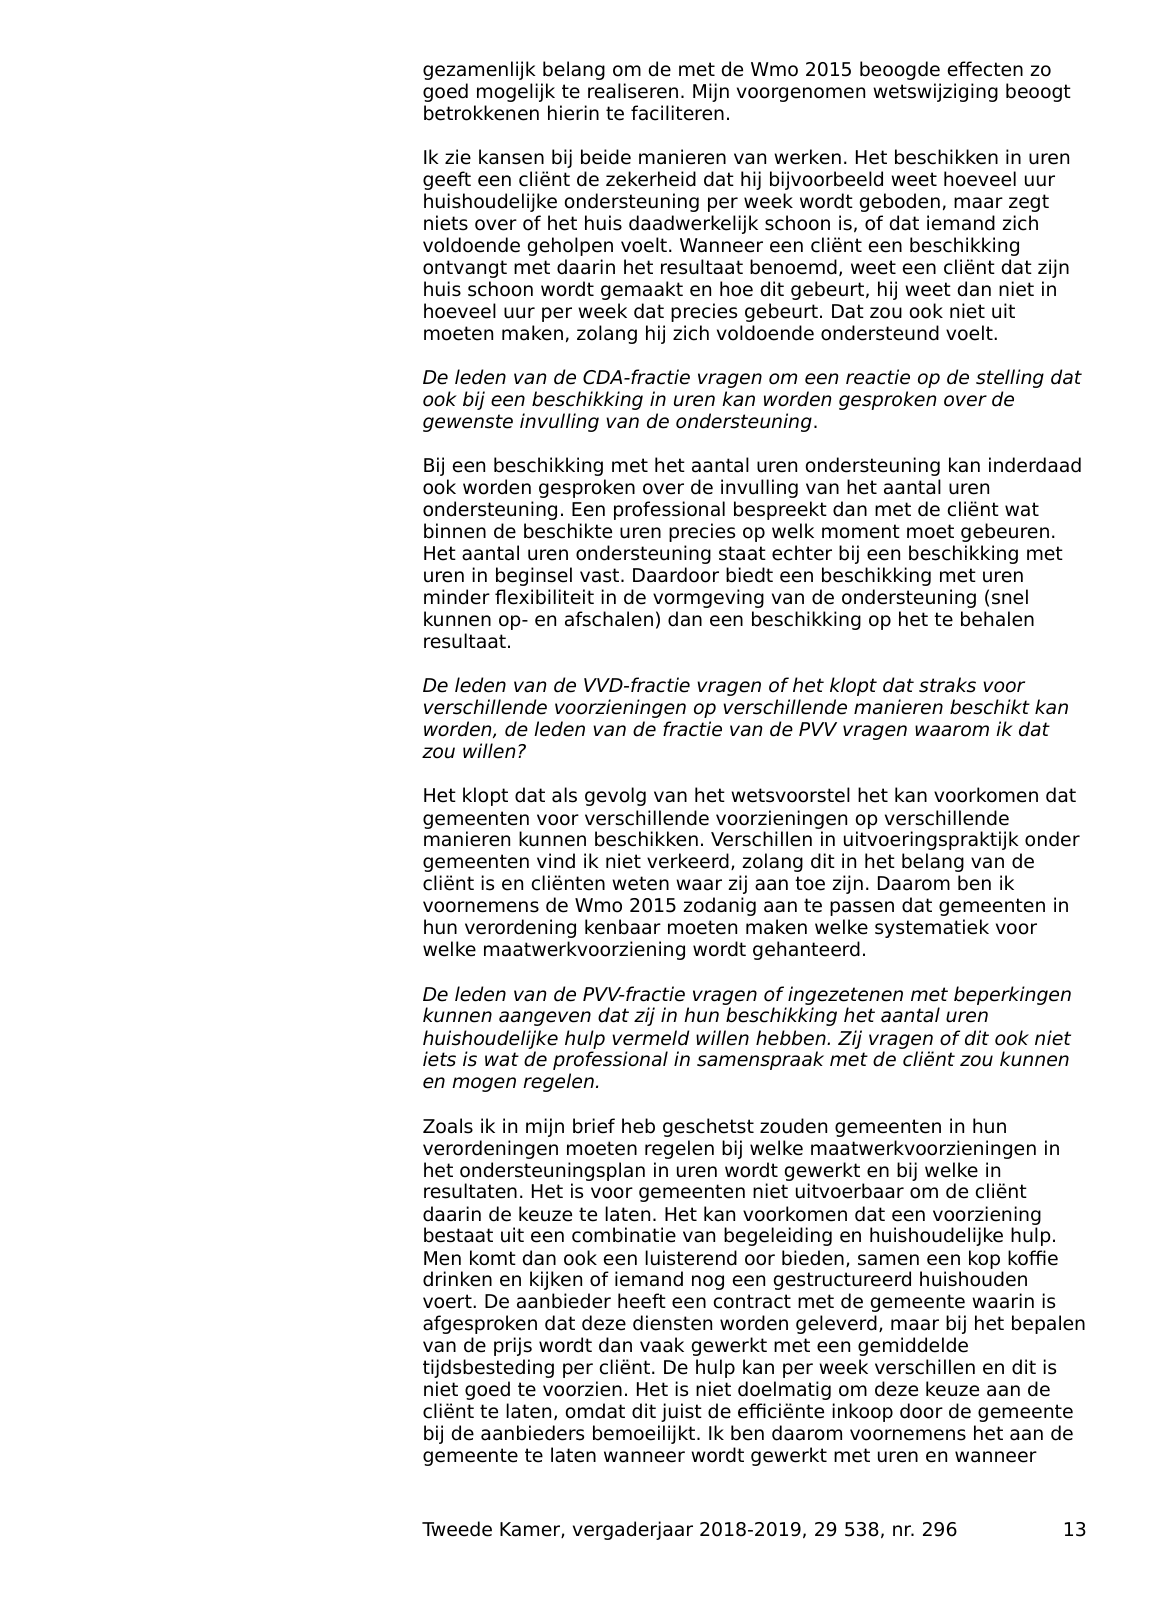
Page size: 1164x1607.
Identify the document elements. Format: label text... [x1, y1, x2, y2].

text De leden van de VVD-fractie vragen of het klopt dat straks voor verschillende voorzieningen op verschillende manieren beschikt kan worden, de leden van de fractie van de PVV vragen waarom ik dat zou willen? [422, 675, 1087, 763]
text Het klopt dat als gevolg van het wetsvoorstel het kan voorkomen dat gemeenten voor verschillende voorzieningen op verschillende manieren kunnen beschikken. Verschillen in uitvoeringspraktijk onder gemeenten vind ik niet verkeerd, zolang dit in het belang van de cliënt is en cliënten weten waar zij aan toe zijn. Daarom ben ik voornemens de Wmo 2015 zodanig aan te passen dat gemeenten in hun verordening kenbaar moeten maken welke systematiek voor welke maatwerkvoorziening wordt gehanteerd. [422, 785, 1087, 961]
text Zoals ik in mijn brief heb geschetst zouden gemeenten in hun verordeningen moeten regelen bij welke maatwerkvoorzieningen in het ondersteuningsplan in uren wordt gewerkt en bij welke in resultaten. Het is voor gemeenten niet uitvoerbaar om de cliënt daarin de keuze te laten. Het kan voorkomen dat een voorziening bestaat uit een combinatie van begeleiding en huishoudelijke hulp. Men komt dan ook een luisterend oor bieden, samen een kop koffie drinken en kijken of iemand nog een gestructureerd huishouden voert. De aanbieder heeft een contract met de gemeente waarin is afgesproken dat deze diensten worden geleverd, maar bij het bepalen van de prijs wordt dan vaak gewerkt met een gemiddelde tijdsbesteding per cliënt. De hulp kan per week verschillen en dit is niet goed te voorzien. Het is niet doelmatig om deze keuze aan de cliënt te laten, omdat dit juist de efficiënte inkoop door de gemeente bij de aanbieders bemoeilijkt. Ik ben daarom voornemens het aan de gemeente te laten wanneer wordt gewerkt met uren en wanneer [422, 1116, 1087, 1467]
text Bij een beschikking met het aantal uren ondersteuning kan inderdaad ook worden gesproken over de invulling van het aantal uren ondersteuning. Een professional bespreekt dan met de cliënt wat binnen de beschikte uren precies op welk moment moet gebeuren. Het aantal uren ondersteuning staat echter bij een beschikking met uren in beginsel vast. Daardoor biedt een beschikking met uren minder flexibiliteit in de vormgeving van de ondersteuning (snel kunnen op- en afschalen) dan een beschikking op het te behalen resultaat. [422, 455, 1087, 653]
text De leden van de CDA-fractie vragen om een reactie op de stelling dat ook bij een beschikking in uren kan worden gesproken over de gewenste invulling van de ondersteuning. [422, 367, 1087, 433]
text Ik zie kansen bij beide manieren van werken. Het beschikken in uren geeft een cliënt de zekerheid dat hij bijvoorbeeld weet hoeveel uur huishoudelijke ondersteuning per week wordt geboden, maar zegt niets over of het huis daadwerkelijk schoon is, of dat iemand zich voldoende geholpen voelt. Wanneer een cliënt een beschikking ontvangt met daarin het resultaat benoemd, weet een cliënt dat zijn huis schoon wordt gemaakt en hoe dit gebeurt, hij weet dan niet in hoeveel uur per week dat precies gebeurt. Dat zou ook niet uit moeten maken, zolang hij zich voldoende ondersteund voelt. [422, 147, 1087, 345]
text De leden van de PVV-fractie vragen of ingezetenen met beperkingen kunnen aangeven dat zij in hun beschikking het aantal uren huishoudelijke hulp vermeld willen hebben. Zij vragen of dit ook niet iets is wat de professional in samenspraak met de cliënt zou kunnen en mogen regelen. [422, 983, 1087, 1093]
text gezamenlijk belang om de met de Wmo 2015 beoogde effecten zo goed mogelijk te realiseren. Mijn voorgenomen wetswijziging beoogt betrokkenen hierin te faciliteren. [422, 59, 1087, 125]
